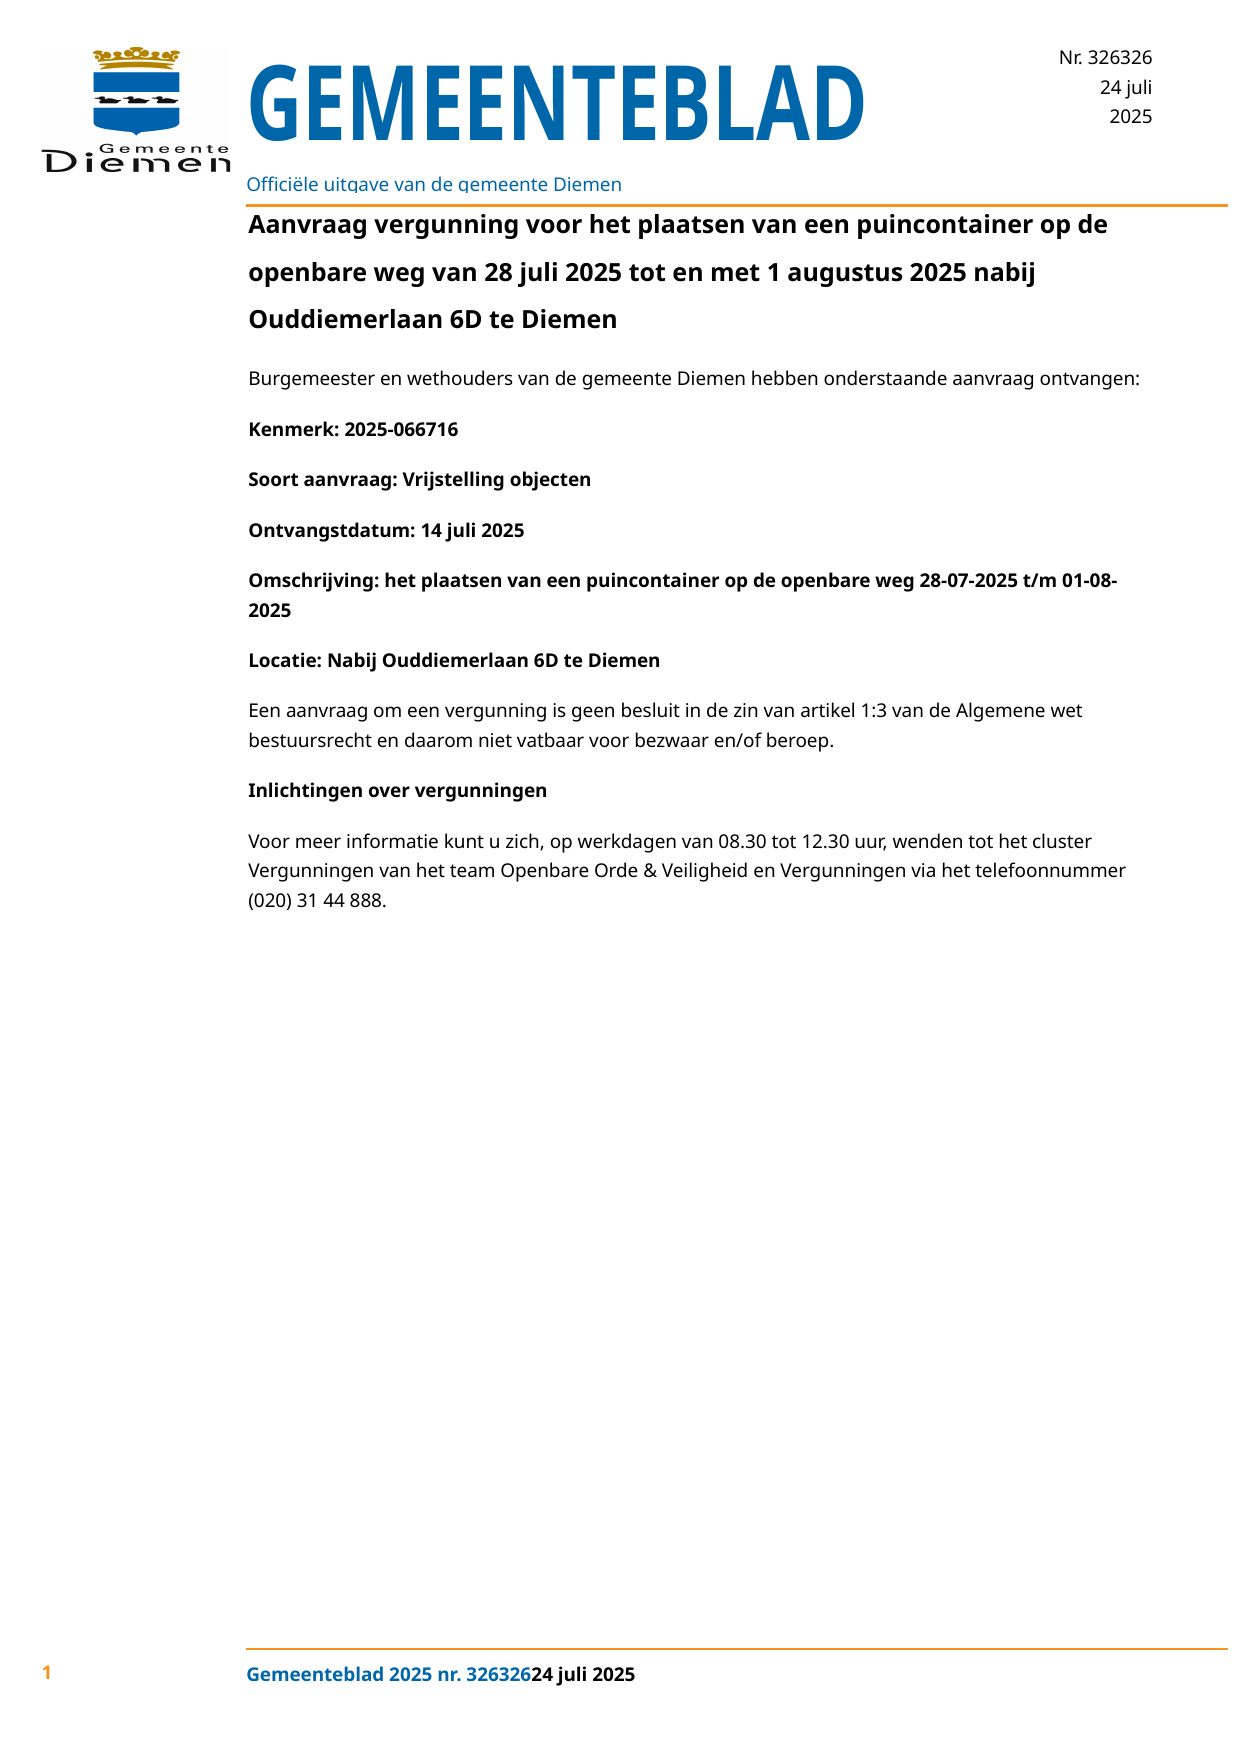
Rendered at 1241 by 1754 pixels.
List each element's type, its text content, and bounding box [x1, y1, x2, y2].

text Omschrijving: het plaatsen van een puincontainer op de openbare weg 28-07-2025 t/m 01-08-2025 [248, 567, 1152, 622]
picture [41, 47, 231, 172]
text Kenmerk: 2025-066716 [248, 416, 1152, 442]
text Burgemeester en wethouders van de gemeente Diemen hebben onderstaande aanvraag ontvangen: [248, 366, 1152, 391]
text Ontvangstdatum: 14 juli 2025 [248, 517, 1152, 542]
text Soort aanvraag: Vrijstelling objecten [248, 466, 1152, 492]
text Een aanvraag om een vergunning is geen besluit in de zin van artikel 1:3 van de Algemene wet bestuursrecht en daarom niet vatbaar voor bezwaar en/of beroep. [248, 698, 1152, 753]
text Locatie: Nabij Ouddiemerlaan 6D te Diemen [248, 647, 1152, 673]
text Voor meer informatie kunt u zich, op werkdagen van 08.30 tot 12.30 uur, wenden tot het cluster Vergunningen van het team Openbare Orde & Veiligheid en Vergunningen via het telefoonnummer (020) 31 44 888. [248, 828, 1152, 913]
text Aanvraag vergunning voor het plaatsen van een puincontainer op de openbare weg van 28 juli 2025 tot en met 1 augustus 2025 nabij Ouddiemerlaan 6D te Diemen [248, 207, 1152, 336]
text Inlichtingen over vergunningen [248, 778, 1152, 803]
